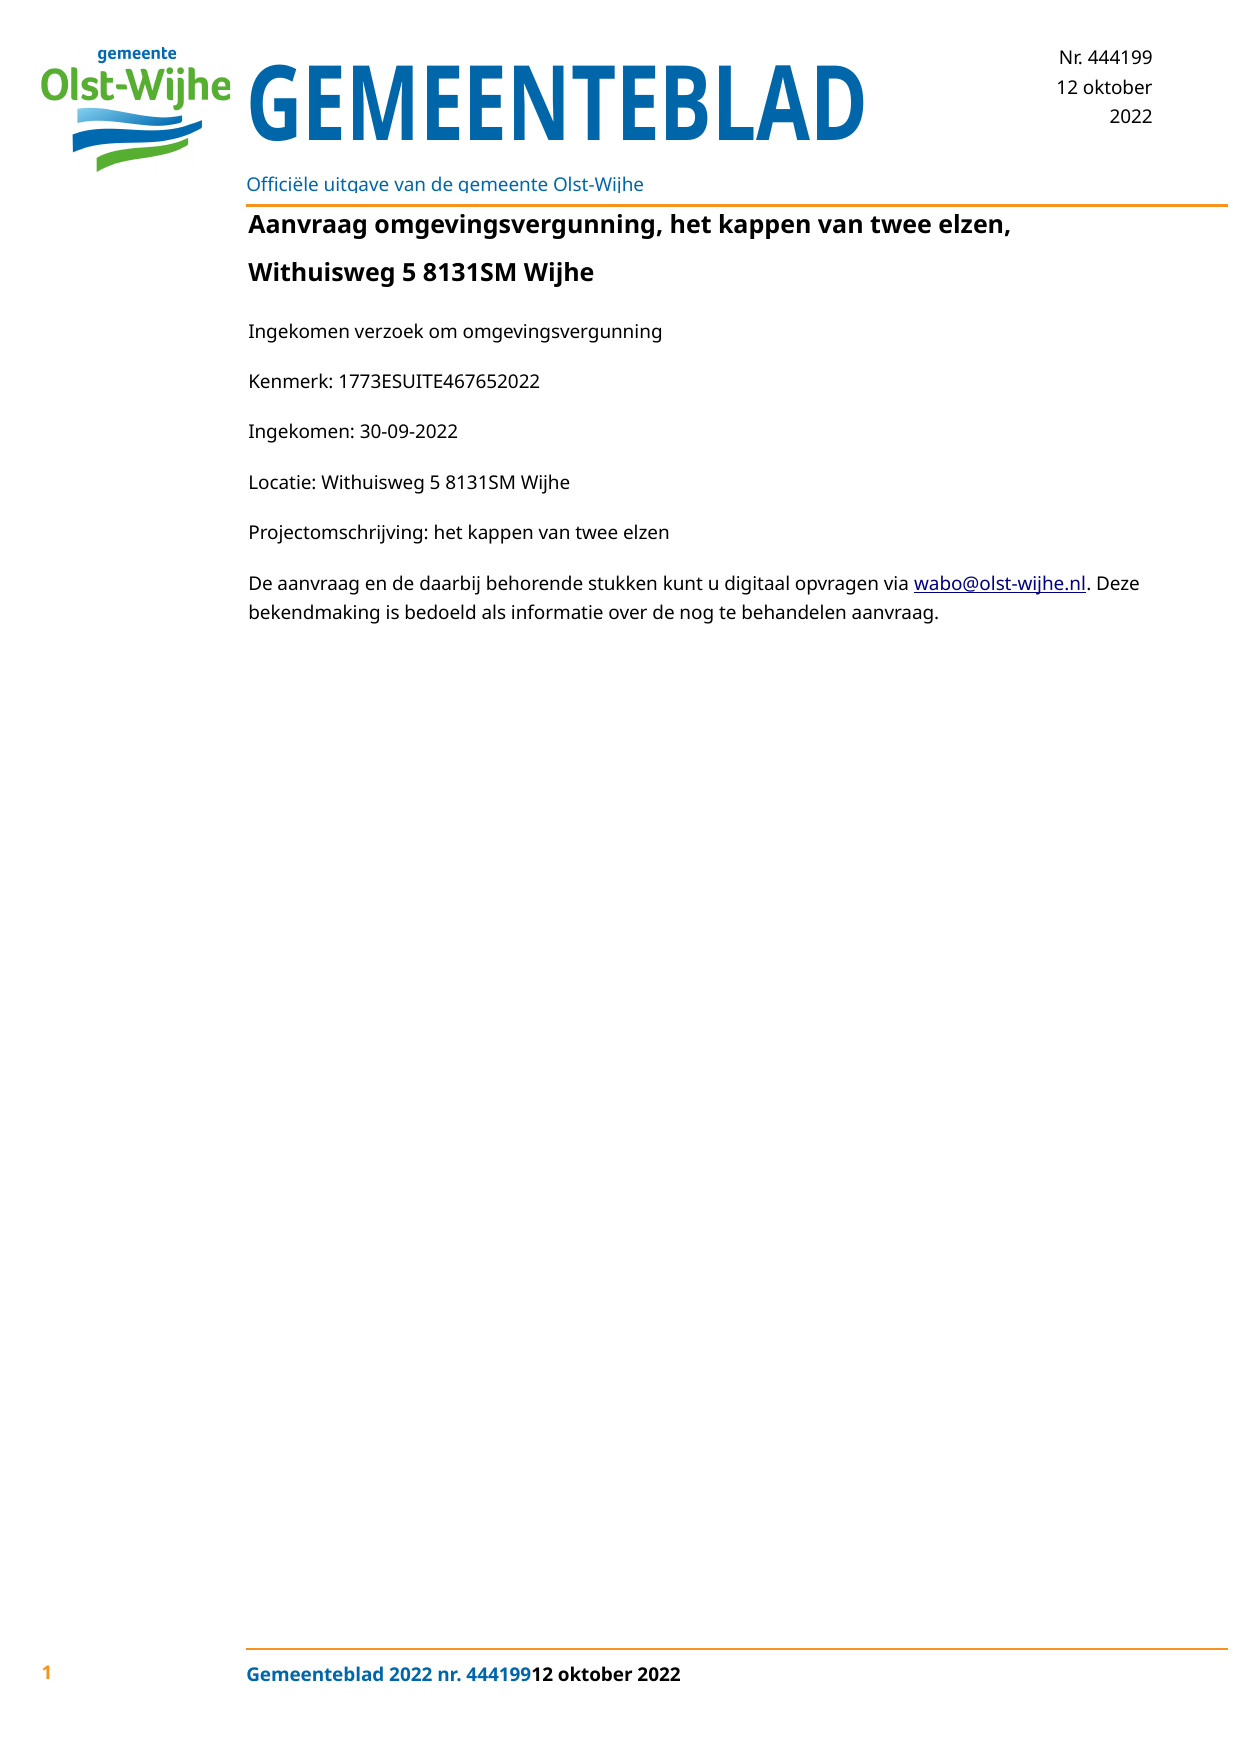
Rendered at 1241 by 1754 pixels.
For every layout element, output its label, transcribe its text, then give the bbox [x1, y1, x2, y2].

text Ingekomen verzoek om omgevingsvergunning [248, 318, 1152, 344]
text Locatie: Withuisweg 5 8131SM Wijhe [248, 469, 1152, 495]
text Aanvraag omgevingsvergunning, het kappen van twee elzen, Withuisweg 5 8131SM Wijhe [248, 207, 1152, 288]
text De aanvraag en de daarbij behorende stukken kunt u digitaal opvragen via wabo@olst-wijhe.nl. Deze bekendmaking is bedoeld als informatie over de nog te behandelen aanvraag. [248, 570, 1152, 625]
text Ingekomen: 30-09-2022 [248, 419, 1152, 444]
text Kenmerk: 1773ESUITE467652022 [248, 368, 1152, 394]
text Projectomschrijving: het kappen van twee elzen [248, 519, 1152, 545]
picture [41, 47, 231, 172]
